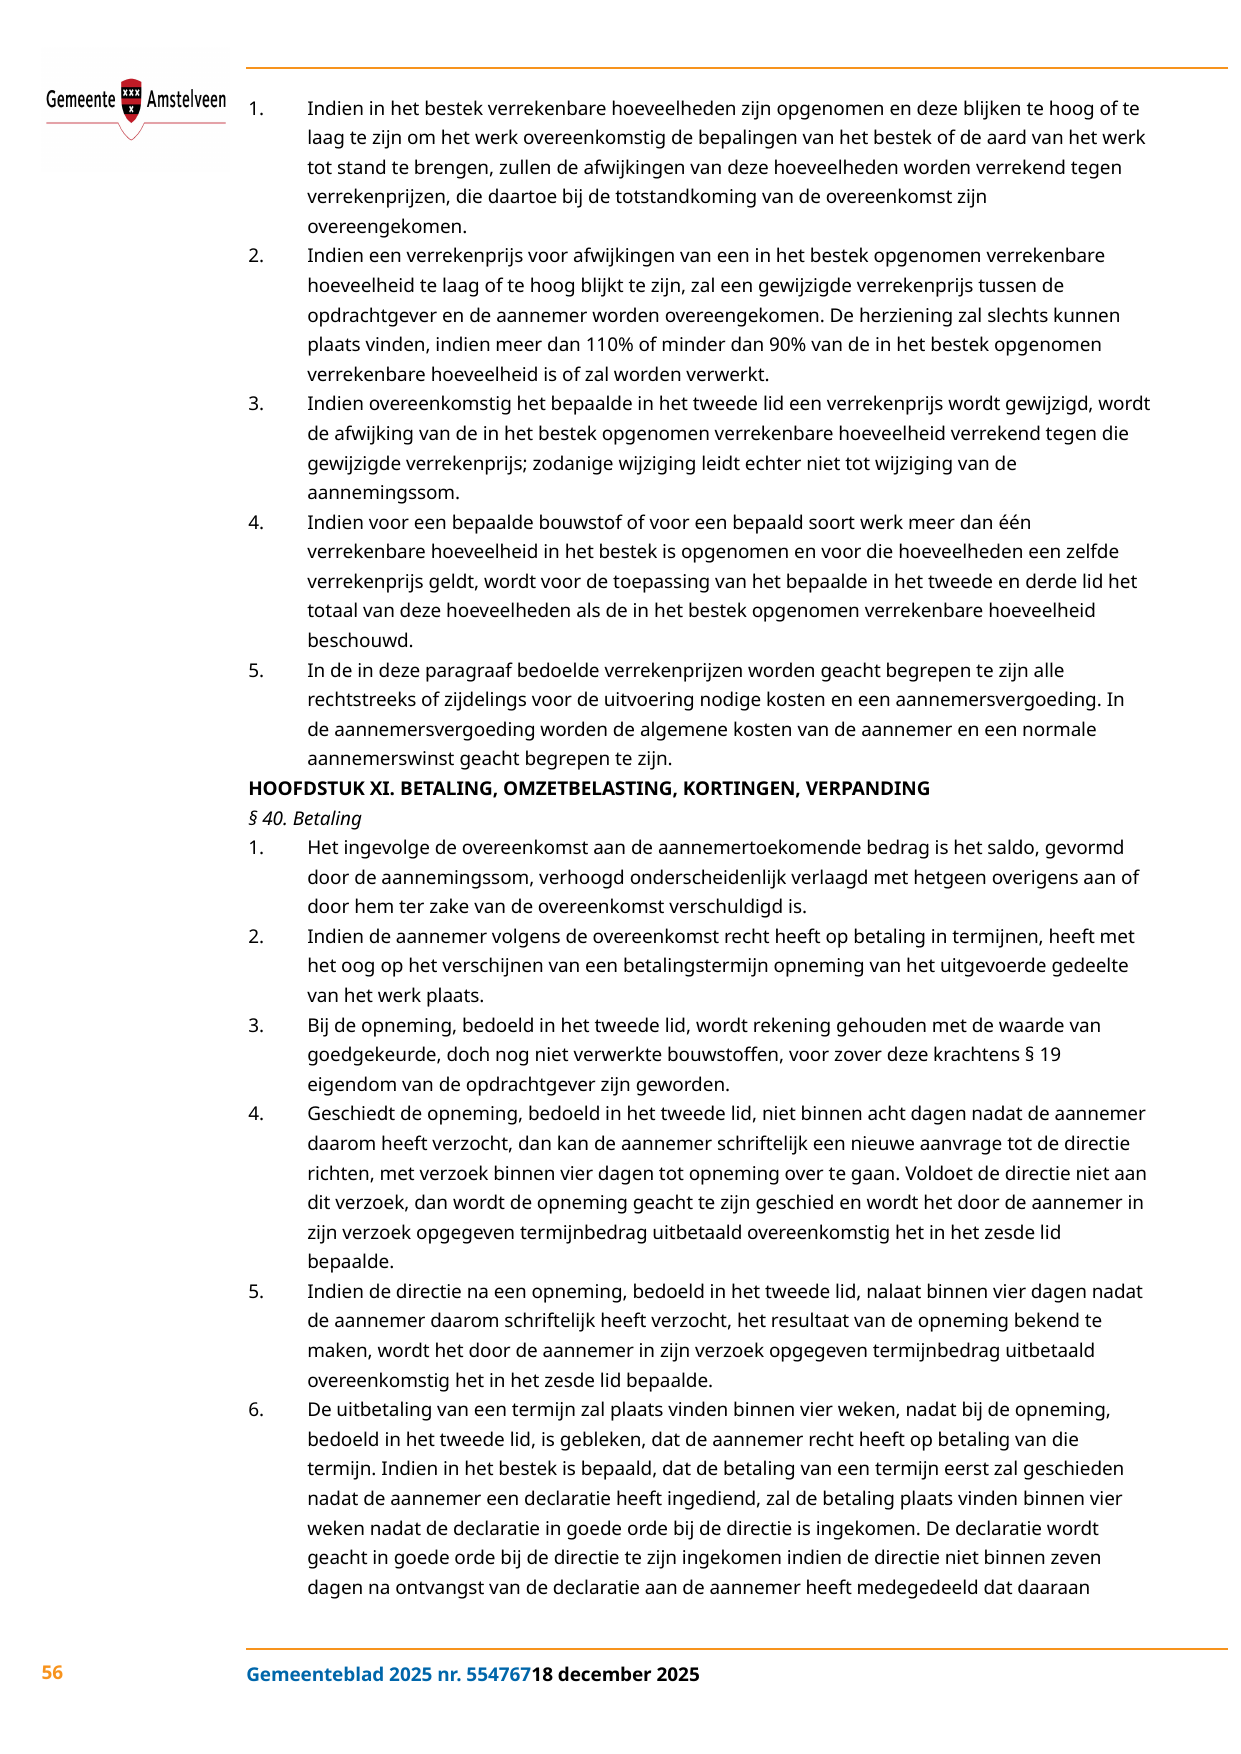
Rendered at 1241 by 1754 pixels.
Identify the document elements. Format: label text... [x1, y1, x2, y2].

list Geschiedt de opneming, bedoeld in het tweede lid, niet binnen acht dagen nadat de aannemer daarom heeft verzocht, dan kan de aannemer schriftelijk een nieuwe aanvrage tot de directie richten, met verzoek binnen vier dagen tot opneming over te gaan. Voldoet de directie niet aan dit verzoek, dan wordt de opneming geacht te zijn geschied en wordt het door de aannemer in zijn verzoek opgegeven termijnbedrag uitbetaald overeenkomstig het in het zesde lid bepaalde. [248, 1101, 1152, 1274]
text § 40. Betaling [248, 805, 1152, 831]
list De uitbetaling van een termijn zal plaats vinden binnen vier weken, nadat bij de opneming, bedoeld in het tweede lid, is gebleken, dat de aannemer recht heeft op betaling van die termijn. Indien in het bestek is bepaald, dat de betaling van een termijn eerst zal geschieden nadat de aannemer een declaratie heeft ingediend, zal de betaling plaats vinden binnen vier weken nadat de declaratie in goede orde bij de directie is ingekomen. De declaratie wordt geacht in goede orde bij de directie te zijn ingekomen indien de directie niet binnen zeven dagen na ontvangst van de declaratie aan de aannemer heeft medegedeeld dat daaraan [248, 1396, 1152, 1600]
list Het ingevolge de overeenkomst aan de aannemertoekomende bedrag is het saldo, gevormd door de aannemingssom, verhoogd onderscheidenlijk verlaagd met hetgeen overigens aan of door hem ter zake van de overeenkomst verschuldigd is. [248, 834, 1152, 919]
list Bij de opneming, bedoeld in het tweede lid, wordt rekening gehouden met de waarde van goedgekeurde, doch nog niet verwerkte bouwstoffen, voor zover deze krachtens § 19 eigendom van de opdrachtgever zijn geworden. [248, 1012, 1152, 1097]
list Indien een verrekenprijs voor afwijkingen van een in het bestek opgenomen verrekenbare hoeveelheid te laag of te hoog blijkt te zijn, zal een gewijzigde verrekenprijs tussen de opdrachtgever en de aannemer worden overeengekomen. De herziening zal slechts kunnen plaats vinden, indien meer dan 110% of minder dan 90% van de in het bestek opgenomen verrekenbare hoeveelheid is of zal worden verwerkt. [248, 243, 1152, 387]
list Indien voor een bepaalde bouwstof of voor een bepaald soort werk meer dan één verrekenbare hoeveelheid in het bestek is opgenomen en voor die hoeveelheden een zelfde verrekenprijs geldt, wordt voor de toepassing van het bepaalde in het tweede en derde lid het totaal van deze hoeveelheden als de in het bestek opgenomen verrekenbare hoeveelheid beschouwd. [248, 509, 1152, 653]
list Indien overeenkomstig het bepaalde in het tweede lid een verrekenprijs wordt gewijzigd, wordt de afwijking van de in het bestek opgenomen verrekenbare hoeveelheid verrekend tegen die gewijzigde verrekenprijs; zodanige wijziging leidt echter niet tot wijziging van de aannemingssom. [248, 391, 1152, 505]
text HOOFDSTUK XI. BETALING, OMZETBELASTING, KORTINGEN, VERPANDING [248, 775, 1152, 801]
list In de in deze paragraaf bedoelde verrekenprijzen worden geacht begrepen te zijn alle rechtstreeks of zijdelings voor de uitvoering nodige kosten en een aannemersvergoeding. In de aannemersvergoeding worden de algemene kosten van de aannemer en een normale aannemerswinst geacht begrepen te zijn. [248, 657, 1152, 771]
list Indien in het bestek verrekenbare hoeveelheden zijn opgenomen en deze blijken te hoog of te laag te zijn om het werk overeenkomstig de bepalingen van het bestek of de aard van het werk tot stand te brengen, zullen de afwijkingen van deze hoeveelheden worden verrekend tegen verrekenprijzen, die daartoe bij de totstandkoming van de overeenkomst zijn overeengekomen. [248, 95, 1152, 239]
picture [41, 47, 231, 172]
list Indien de directie na een opneming, bedoeld in het tweede lid, nalaat binnen vier dagen nadat de aannemer daarom schriftelijk heeft verzocht, het resultaat van de opneming bekend te maken, wordt het door de aannemer in zijn verzoek opgegeven termijnbedrag uitbetaald overeenkomstig het in het zesde lid bepaalde. [248, 1278, 1152, 1393]
list Indien de aannemer volgens de overeenkomst recht heeft op betaling in termijnen, heeft met het oog op het verschijnen van een betalingstermijn opneming van het uitgevoerde gedeelte van het werk plaats. [248, 923, 1152, 1008]
